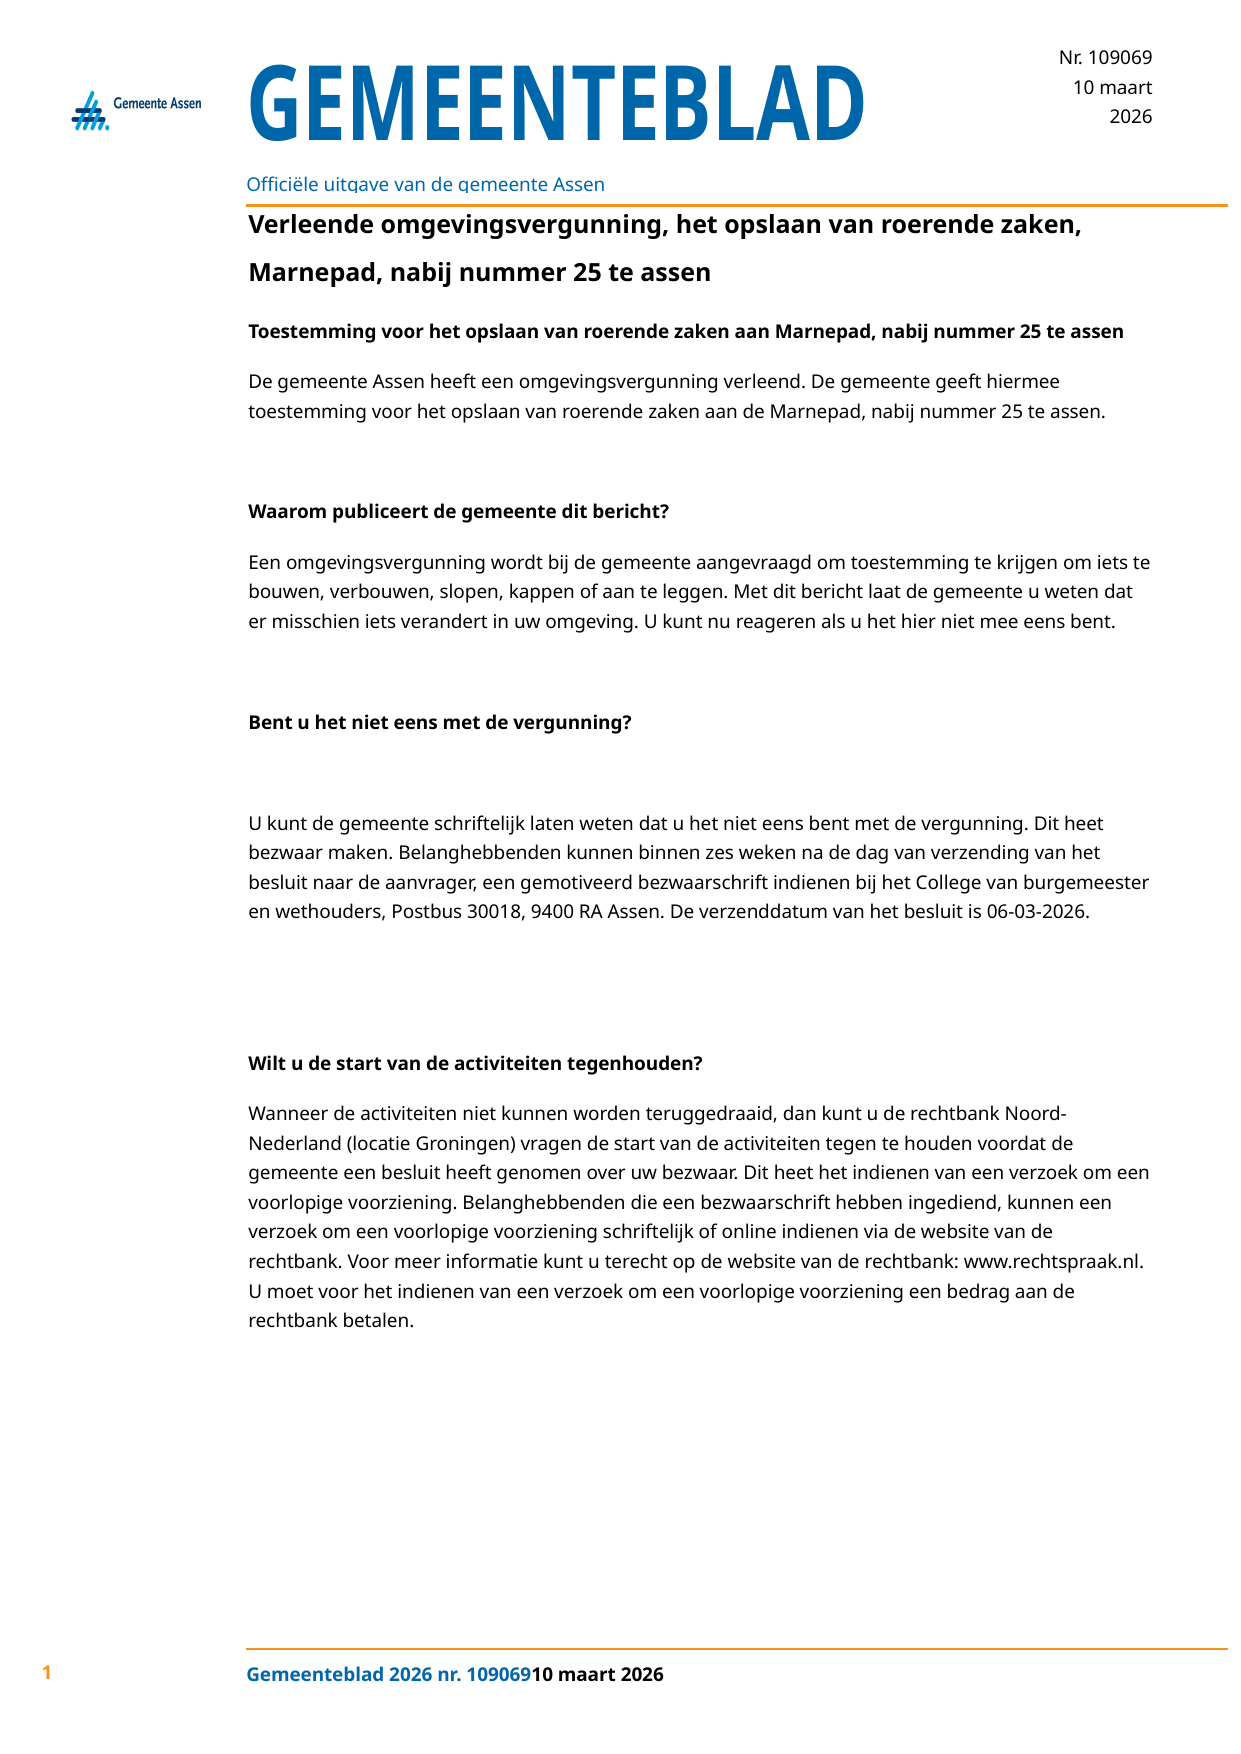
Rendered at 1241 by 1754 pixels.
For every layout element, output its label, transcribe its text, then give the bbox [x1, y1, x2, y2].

text Een omgevingsvergunning wordt bij de gemeente aangevraagd om toestemming te krijgen om iets te bouwen, verbouwen, slopen, kappen of aan te leggen. Met dit bericht laat de gemeente u weten dat er misschien iets verandert in uw omgeving. U kunt nu reageren als u het hier niet mee eens bent. [248, 549, 1152, 634]
text U kunt de gemeente schriftelijk laten weten dat u het niet eens bent met de vergunning. Dit heet bezwaar maken. Belanghebbenden kunnen binnen zes weken na de dag van verzending van het besluit naar de aanvrager, een gemotiveerd bezwaarschrift indienen bij het College van burgemeester en wethouders, Postbus 30018, 9400 RA Assen. De verzenddatum van het besluit is 06-03-2026. [248, 810, 1152, 924]
picture [41, 47, 231, 172]
text Wilt u de start van de activiteiten tegenhouden? [248, 1050, 1152, 1076]
text Toestemming voor het opslaan van roerende zaken aan Marnepad, nabij nummer 25 te assen [248, 318, 1152, 344]
text Bent u het niet eens met de vergunning? [248, 709, 1152, 735]
text Waarom publiceert de gemeente dit bericht? [248, 499, 1152, 524]
text Verleende omgevingsvergunning, het opslaan van roerende zaken, Marnepad, nabij nummer 25 te assen [248, 207, 1152, 288]
text De gemeente Assen heeft een omgevingsvergunning verleend. De gemeente geeft hiermee toestemming voor het opslaan van roerende zaken aan de Marnepad, nabij nummer 25 te assen. [248, 368, 1152, 424]
text Wanneer de activiteiten niet kunnen worden teruggedraaid, dan kunt u de rechtbank Noord-Nederland (locatie Groningen) vragen de start van de activiteiten tegen te houden voordat de gemeente een besluit heeft genomen over uw bezwaar. Dit heet het indienen van een verzoek om een voorlopige voorziening. Belanghebbenden die een bezwaarschrift hebben ingediend, kunnen een verzoek om een voorlopige voorziening schriftelijk of online indienen via de website van de rechtbank. Voor meer informatie kunt u terecht op de website van de rechtbank: www.rechtspraak.nl. U moet voor het indienen van een verzoek om een voorlopige voorziening een bedrag aan de rechtbank betalen. [248, 1100, 1152, 1333]
